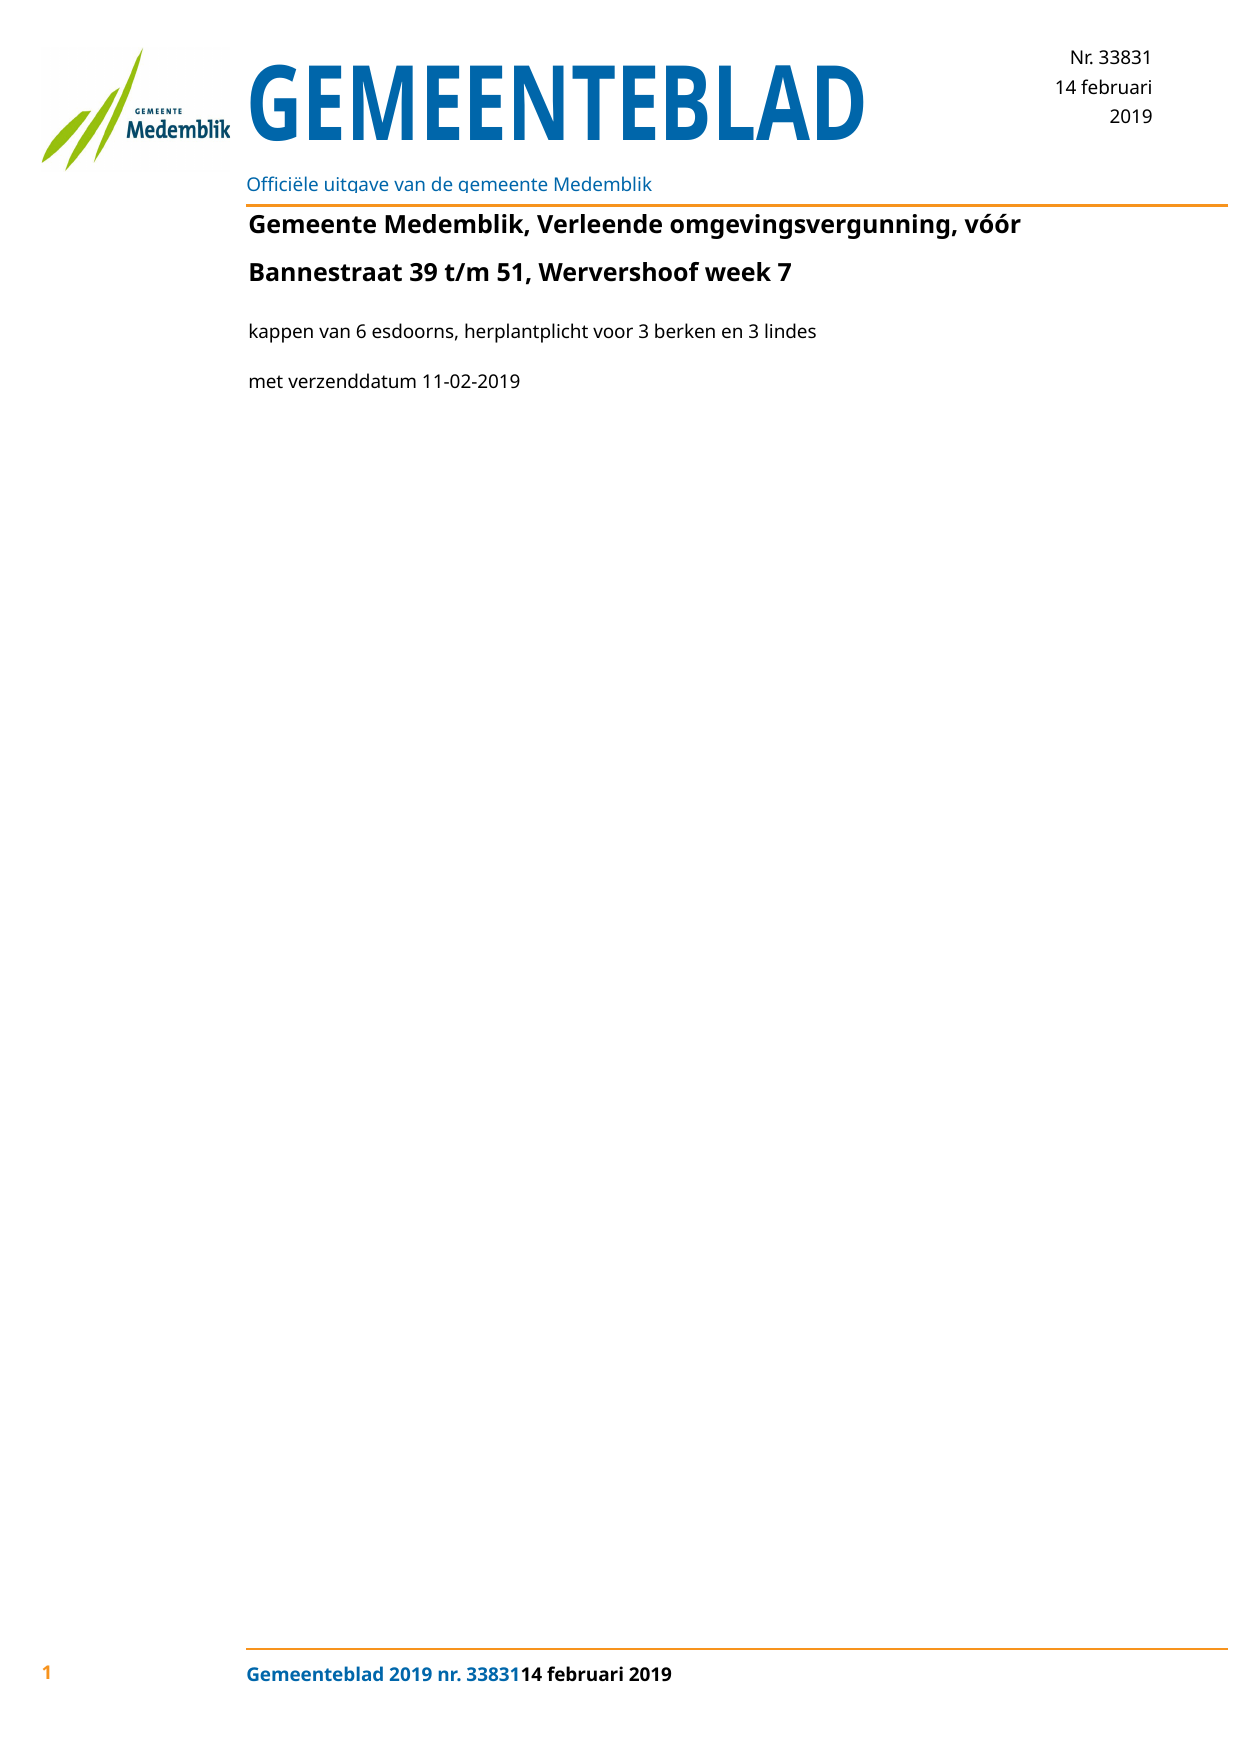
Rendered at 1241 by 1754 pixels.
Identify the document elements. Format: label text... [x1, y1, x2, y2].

text kappen van 6 esdoorns, herplantplicht voor 3 berken en 3 lindes [248, 318, 1152, 344]
picture [41, 47, 231, 172]
text Gemeente Medemblik, Verleende omgevingsvergunning, vóór Bannestraat 39 t/m 51, Wervershoof week 7 [248, 207, 1152, 288]
text met verzenddatum 11-02-2019 [248, 368, 1152, 394]
